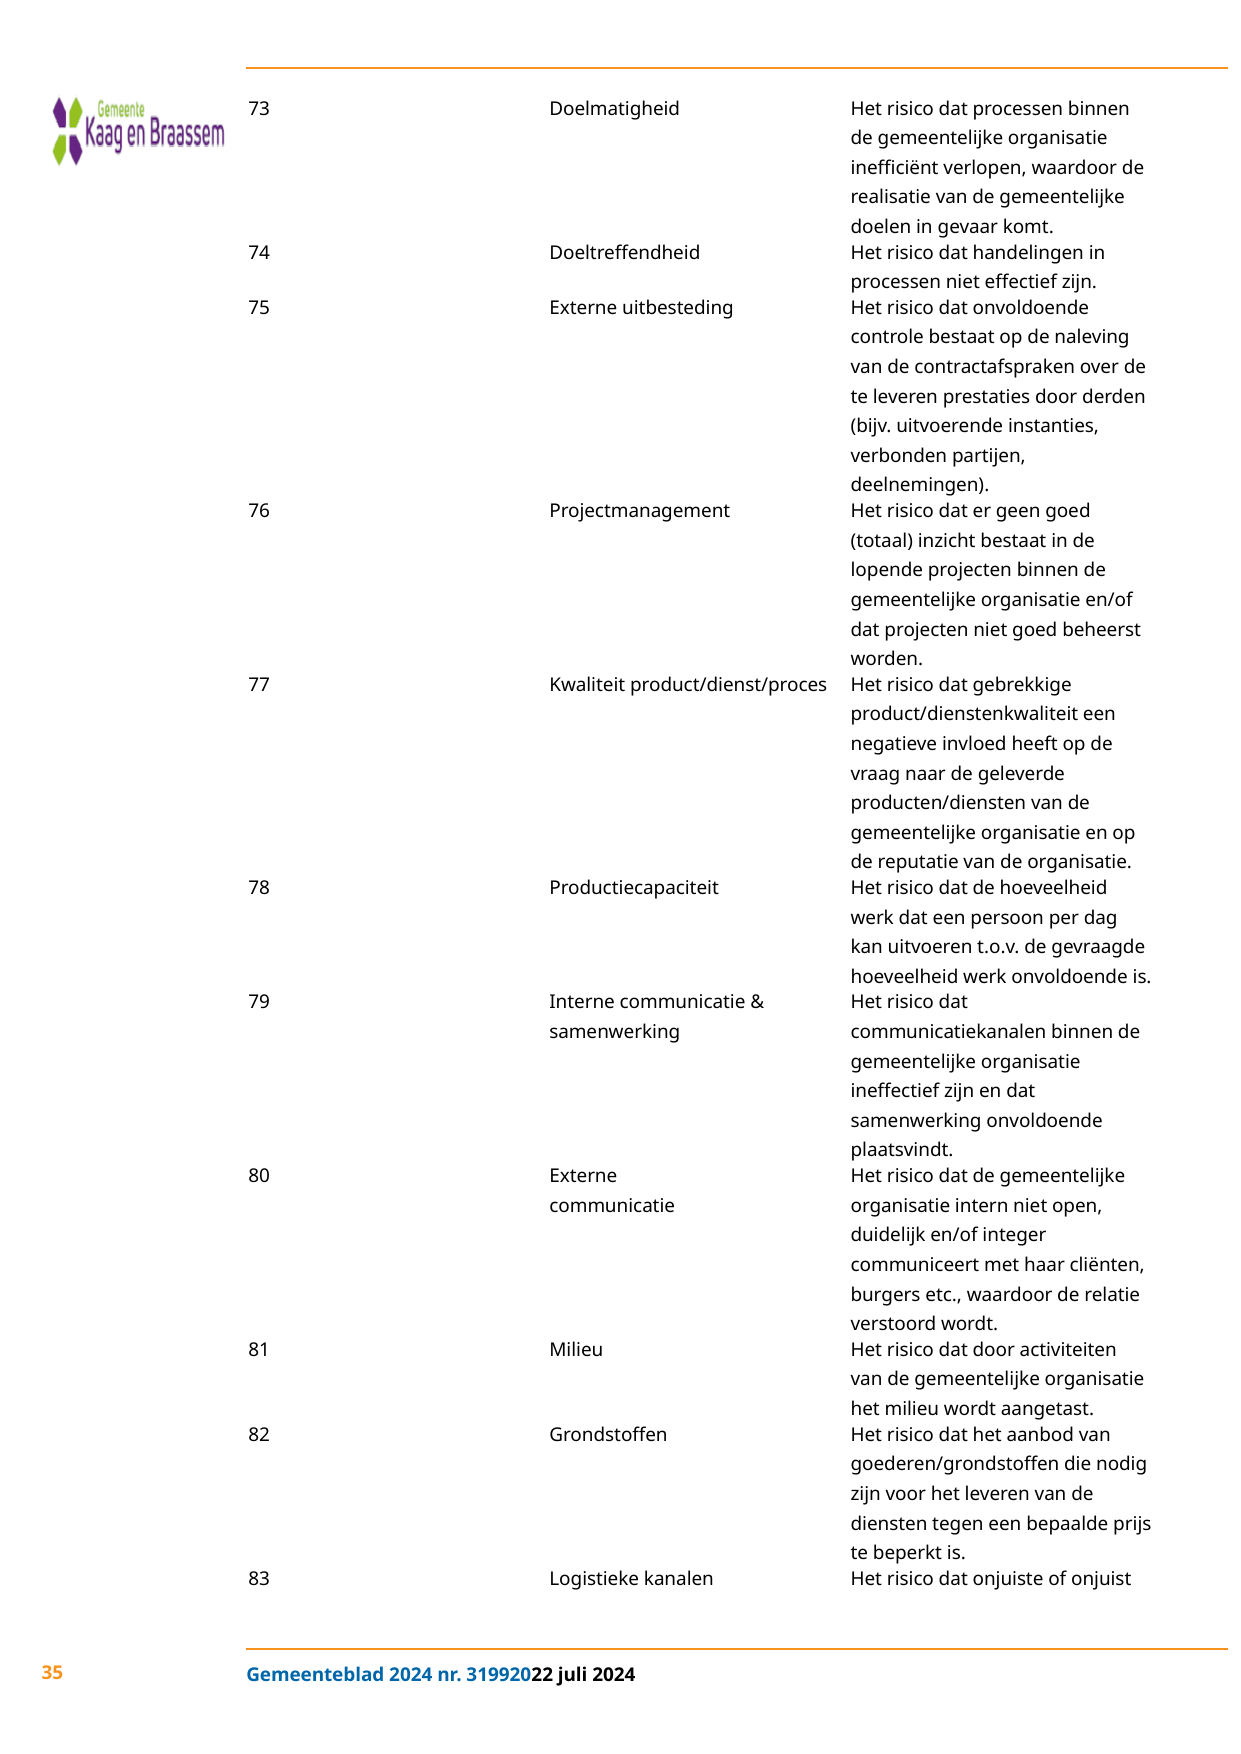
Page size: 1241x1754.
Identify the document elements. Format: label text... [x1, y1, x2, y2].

table_cell Grondstoffen [549, 1421, 850, 1565]
table_cell 80 [248, 1163, 549, 1336]
table_cell Het risico dat handelingen in processen niet effectief zijn. [850, 239, 1152, 294]
table_cell 75 [248, 294, 549, 497]
table_cell 78 [248, 874, 549, 989]
table_cell Het risico dat onjuiste of onjuist [850, 1565, 1152, 1591]
table_cell 82 [248, 1421, 549, 1565]
table_cell Het risico dat er geen goed (totaal) inzicht bestaat in de lopende projecten binnen de gemeentelijke organisatie en/of dat projecten niet goed beheerst worden. [850, 498, 1152, 671]
table_cell 73 [248, 95, 549, 239]
table_cell Het risico dat gebrekkige product/dienstenkwaliteit een negatieve invloed heeft op de vraag naar de geleverde producten/diensten van de gemeentelijke organisatie en op de reputatie van de organisatie. [850, 671, 1152, 874]
table_cell Het risico dat de hoeveelheid werk dat een persoon per dag kan uitvoeren t.o.v. de gevraagde hoeveelheid werk onvoldoende is. [850, 874, 1152, 989]
table_cell 77 [248, 671, 549, 874]
table_cell Interne communicatie & samenwerking [549, 989, 850, 1162]
table_cell 79 [248, 989, 549, 1162]
table_cell Externe communicatie [549, 1163, 850, 1336]
table_cell Projectmanagement [549, 498, 850, 671]
table_cell Doelmatigheid [549, 95, 850, 239]
table_cell 76 [248, 498, 549, 671]
table_cell Productiecapaciteit [549, 874, 850, 989]
table_cell Het risico dat communicatiekanalen binnen de gemeentelijke organisatie ineffectief zijn en dat samenwerking onvoldoende plaatsvindt. [850, 989, 1152, 1162]
table_cell 74 [248, 239, 549, 294]
table_cell Het risico dat het aanbod van goederen/grondstoffen die nodig zijn voor het leveren van de diensten tegen een bepaalde prijs te beperkt is. [850, 1421, 1152, 1565]
table_cell Milieu [549, 1336, 850, 1421]
table_cell 81 [248, 1336, 549, 1421]
table_cell 83 [248, 1565, 549, 1591]
table_cell Logistieke kanalen [549, 1565, 850, 1591]
table_cell Externe uitbesteding [549, 294, 850, 497]
table_cell Het risico dat de gemeentelijke organisatie intern niet open, duidelijk en/of integer communiceert met haar cliënten, burgers etc., waardoor de relatie verstoord wordt. [850, 1163, 1152, 1336]
table_cell Doeltreffendheid [549, 239, 850, 294]
table_cell Het risico dat processen binnen de gemeentelijke organisatie inefficiënt verlopen, waardoor de realisatie van de gemeentelijke doelen in gevaar komt. [850, 95, 1152, 239]
picture [41, 47, 231, 172]
table_cell Kwaliteit product/dienst/proces [549, 671, 850, 874]
table_cell Het risico dat onvoldoende controle bestaat op de naleving van de contractafspraken over de te leveren prestaties door derden (bijv. uitvoerende instanties, verbonden partijen, deelnemingen). [850, 294, 1152, 497]
table_cell Het risico dat door activiteiten van de gemeentelijke organisatie het milieu wordt aangetast. [850, 1336, 1152, 1421]
